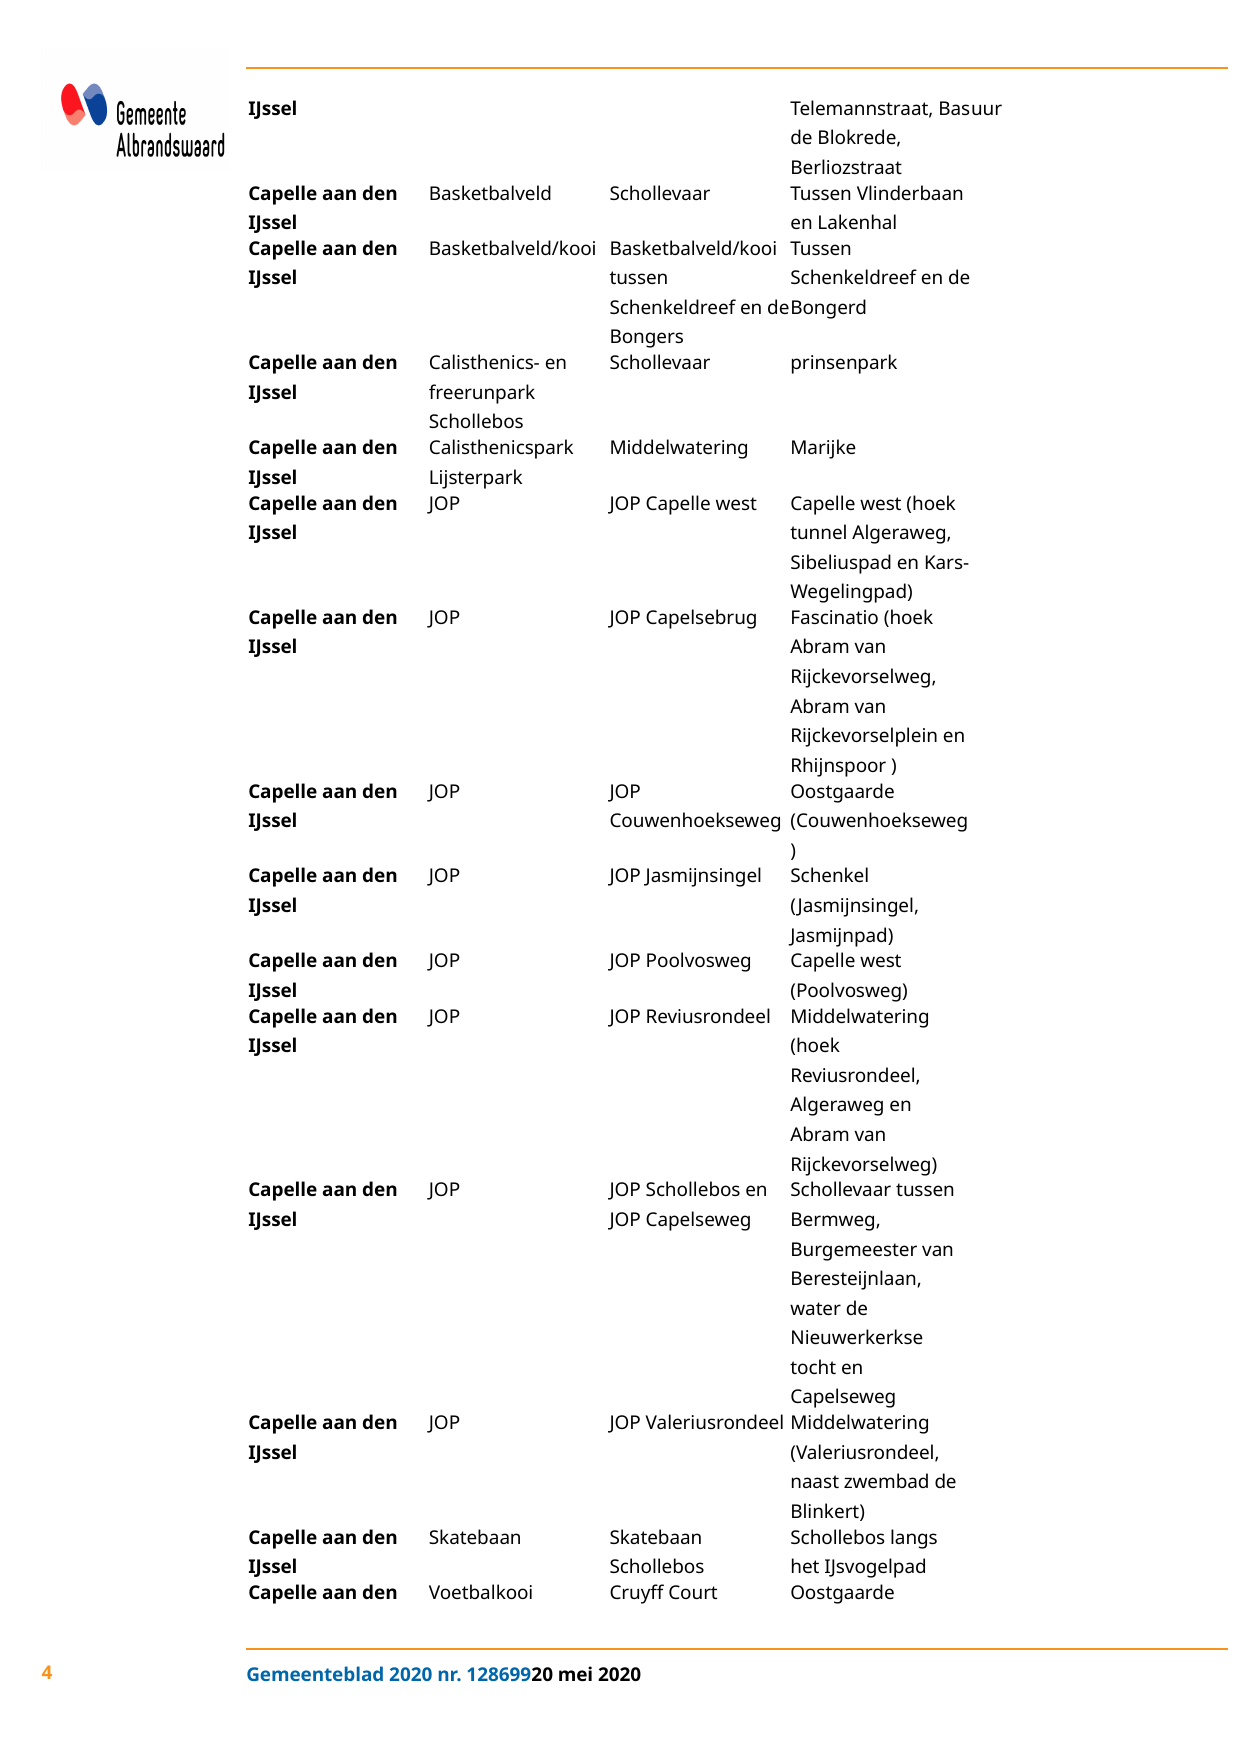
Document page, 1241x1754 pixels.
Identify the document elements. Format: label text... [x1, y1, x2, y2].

table_cell Capelle aan den IJssel [248, 180, 429, 235]
table_cell [971, 1524, 1152, 1579]
table_cell JOP [429, 948, 609, 1003]
table_cell [609, 95, 790, 180]
table_cell Cruyff Court [609, 1579, 790, 1605]
table_cell Basketbalveld [429, 180, 609, 235]
table_cell [971, 350, 1152, 434]
table_cell JOP Capelle west [609, 490, 790, 604]
table_cell Calisthenicspark Lijsterpark [429, 434, 609, 490]
table_cell JOP Schollebos en JOP Capelseweg [609, 1177, 790, 1409]
table_cell JOP Reviusrondeel [609, 1003, 790, 1177]
table_cell [971, 1409, 1152, 1524]
table_cell [971, 863, 1152, 948]
table_cell Capelle aan den IJssel [248, 434, 429, 490]
table_cell Capelle aan den [248, 1579, 429, 1605]
table_cell [971, 434, 1152, 490]
table_cell [971, 1177, 1152, 1409]
table_cell Oostgaarde [790, 1579, 971, 1605]
table_cell Middelwatering [609, 434, 790, 490]
table_cell JOP [429, 1409, 609, 1524]
table_cell Schollevaar [609, 180, 790, 235]
table_cell [971, 490, 1152, 604]
table_cell Schollebos langs het IJsvogelpad [790, 1524, 971, 1579]
table_cell Calisthenics- en freerunpark Schollebos [429, 350, 609, 434]
table_cell Schollevaar tussen Bermweg, Burgemeester van Beresteijnlaan, water de Nieuwerkerkse tocht en Capelseweg [790, 1177, 971, 1409]
table_cell Capelle aan den IJssel [248, 778, 429, 863]
table_cell [971, 1003, 1152, 1177]
table_cell [971, 778, 1152, 863]
table_cell Skatebaan Schollebos [609, 1524, 790, 1579]
table_cell JOP [429, 1003, 609, 1177]
table_cell JOP Poolvosweg [609, 948, 790, 1003]
table_cell prinsenpark [790, 350, 971, 434]
table_cell Capelle aan den IJssel [248, 350, 429, 434]
table_cell Middelwatering (hoek Reviusrondeel, Algeraweg en Abram van Rijckevorselweg) [790, 1003, 971, 1177]
table_cell [971, 180, 1152, 235]
table_cell [971, 1579, 1152, 1605]
table_cell Voetbalkooi [429, 1579, 609, 1605]
table_cell Capelle aan den IJssel [248, 604, 429, 778]
table_cell JOP [429, 604, 609, 778]
table_cell Basketbalveld/kooi tussen Schenkeldreef en de Bongers [609, 235, 790, 349]
table_cell IJssel [248, 95, 429, 180]
table_cell Tussen Vlinderbaan en Lakenhal [790, 180, 971, 235]
table_cell JOP Valeriusrondeel [609, 1409, 790, 1524]
table_cell Telemannstraat, Bas de Blokrede, Berliozstraat [790, 95, 971, 180]
table_cell Fascinatio (hoek Abram van Rijckevorselweg, Abram van Rijckevorselplein en Rhijnspoor ) [790, 604, 971, 778]
table_cell Oostgaarde (Couwenhoekseweg ) [790, 778, 971, 863]
table_cell JOP [429, 778, 609, 863]
table_cell Capelle aan den IJssel [248, 490, 429, 604]
table_cell uur [971, 95, 1152, 180]
table_cell Capelle aan den IJssel [248, 1177, 429, 1409]
table_cell Capelle west (hoek tunnel Algeraweg, Sibeliuspad en Kars-Wegelingpad) [790, 490, 971, 604]
table_cell Capelle aan den IJssel [248, 948, 429, 1003]
table_cell JOP [429, 490, 609, 604]
table_cell Marijke [790, 434, 971, 490]
table_cell Capelle aan den IJssel [248, 863, 429, 948]
table_cell Capelle aan den IJssel [248, 235, 429, 349]
table_cell Capelle aan den IJssel [248, 1003, 429, 1177]
table_cell Schollevaar [609, 350, 790, 434]
table_cell Skatebaan [429, 1524, 609, 1579]
table_cell JOP Jasmijnsingel [609, 863, 790, 948]
table_cell Middelwatering (Valeriusrondeel, naast zwembad de Blinkert) [790, 1409, 971, 1524]
table_cell [971, 948, 1152, 1003]
table_cell Capelle west (Poolvosweg) [790, 948, 971, 1003]
table_cell Schenkel (Jasmijnsingel, Jasmijnpad) [790, 863, 971, 948]
table_cell Capelle aan den IJssel [248, 1524, 429, 1579]
table_cell JOP [429, 1177, 609, 1409]
table_cell [429, 95, 609, 180]
table_cell Basketbalveld/kooi [429, 235, 609, 349]
table_cell JOP [429, 863, 609, 948]
table_cell Capelle aan den IJssel [248, 1409, 429, 1524]
table_cell JOP Capelsebrug [609, 604, 790, 778]
table_cell JOP Couwenhoekseweg [609, 778, 790, 863]
table_cell [971, 604, 1152, 778]
table_cell [971, 235, 1152, 349]
table_cell Tussen Schenkeldreef en de Bongerd [790, 235, 971, 349]
picture [41, 47, 231, 172]
